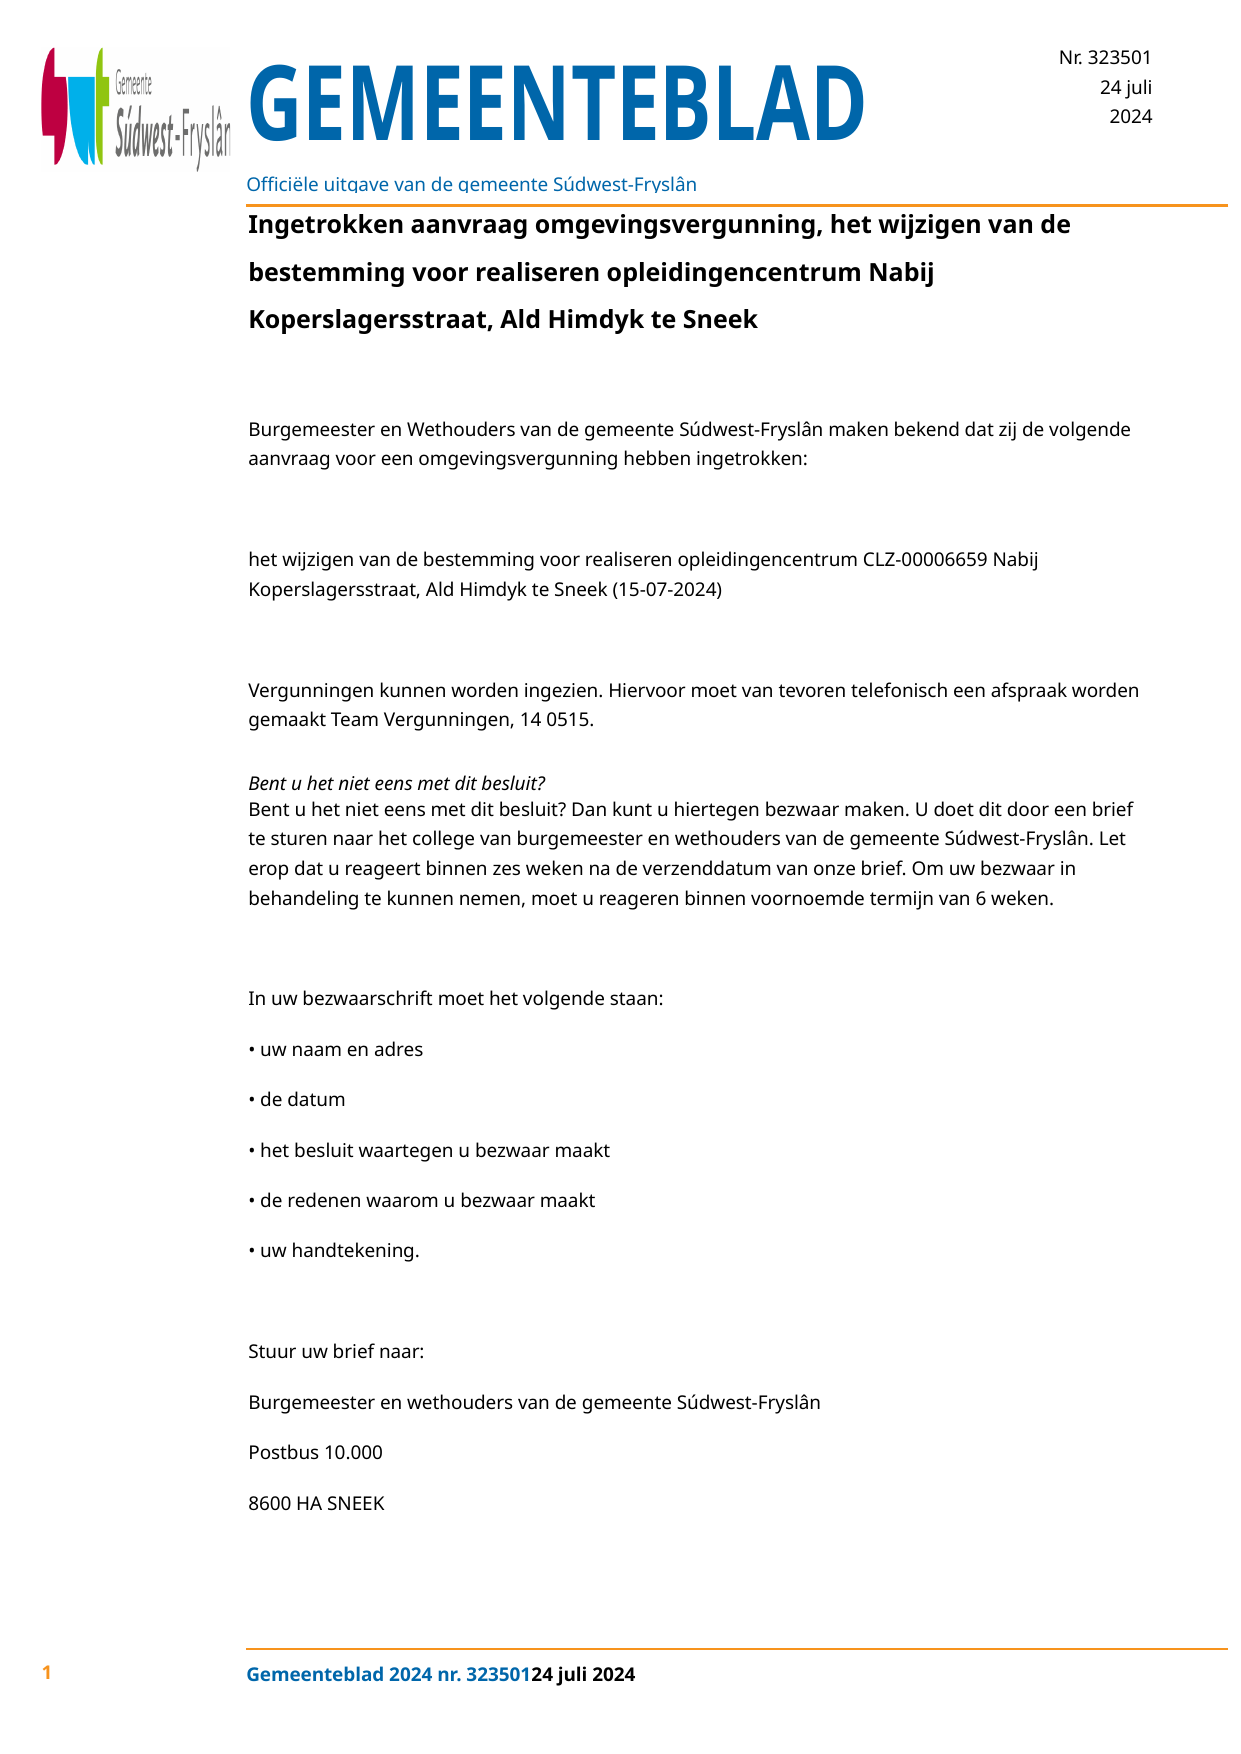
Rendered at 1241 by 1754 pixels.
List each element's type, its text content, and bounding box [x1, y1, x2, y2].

text Burgemeester en wethouders van de gemeente Súdwest-Fryslân [248, 1389, 1152, 1415]
text 8600 HA SNEEK [248, 1490, 1152, 1516]
text Bent u het niet eens met dit besluit? Dan kunt u hiertegen bezwaar maken. U doet dit door een brief te sturen naar het college van burgemeester en wethouders van de gemeente Súdwest-Fryslân. Let erop dat u reageert binnen zes weken na de verzenddatum van onze brief. Om uw bezwaar in behandeling te kunnen nemen, moet u reageren binnen voornoemde termijn van 6 weken. [248, 796, 1152, 911]
text Vergunningen kunnen worden ingezien. Hiervoor moet van tevoren telefonisch een afspraak worden gemaakt Team Vergunningen, 14 0515. [248, 677, 1152, 732]
text het wijzigen van de bestemming voor realiseren opleidingencentrum CLZ-00006659 Nabij Koperslagersstraat, Ald Himdyk te Sneek (15-07-2024) [248, 546, 1152, 602]
text Bent u het niet eens met dit besluit? [248, 770, 1152, 796]
text Burgemeester en Wethouders van de gemeente Súdwest-Fryslân maken bekend dat zij de volgende aanvraag voor een omgevingsvergunning hebben ingetrokken: [248, 416, 1152, 471]
text • de datum [248, 1086, 1152, 1112]
text • uw naam en adres [248, 1036, 1152, 1062]
text In uw bezwaarschrift moet het volgende staan: [248, 986, 1152, 1011]
text • het besluit waartegen u bezwaar maakt [248, 1137, 1152, 1163]
text • de redenen waarom u bezwaar maakt [248, 1187, 1152, 1213]
text • uw handtekening. [248, 1238, 1152, 1263]
picture [41, 47, 231, 172]
text Postbus 10.000 [248, 1439, 1152, 1465]
text Stuur uw brief naar: [248, 1338, 1152, 1364]
text Ingetrokken aanvraag omgevingsvergunning, het wijzigen van de bestemming voor realiseren opleidingencentrum Nabij Koperslagersstraat, Ald Himdyk te Sneek [248, 207, 1152, 336]
